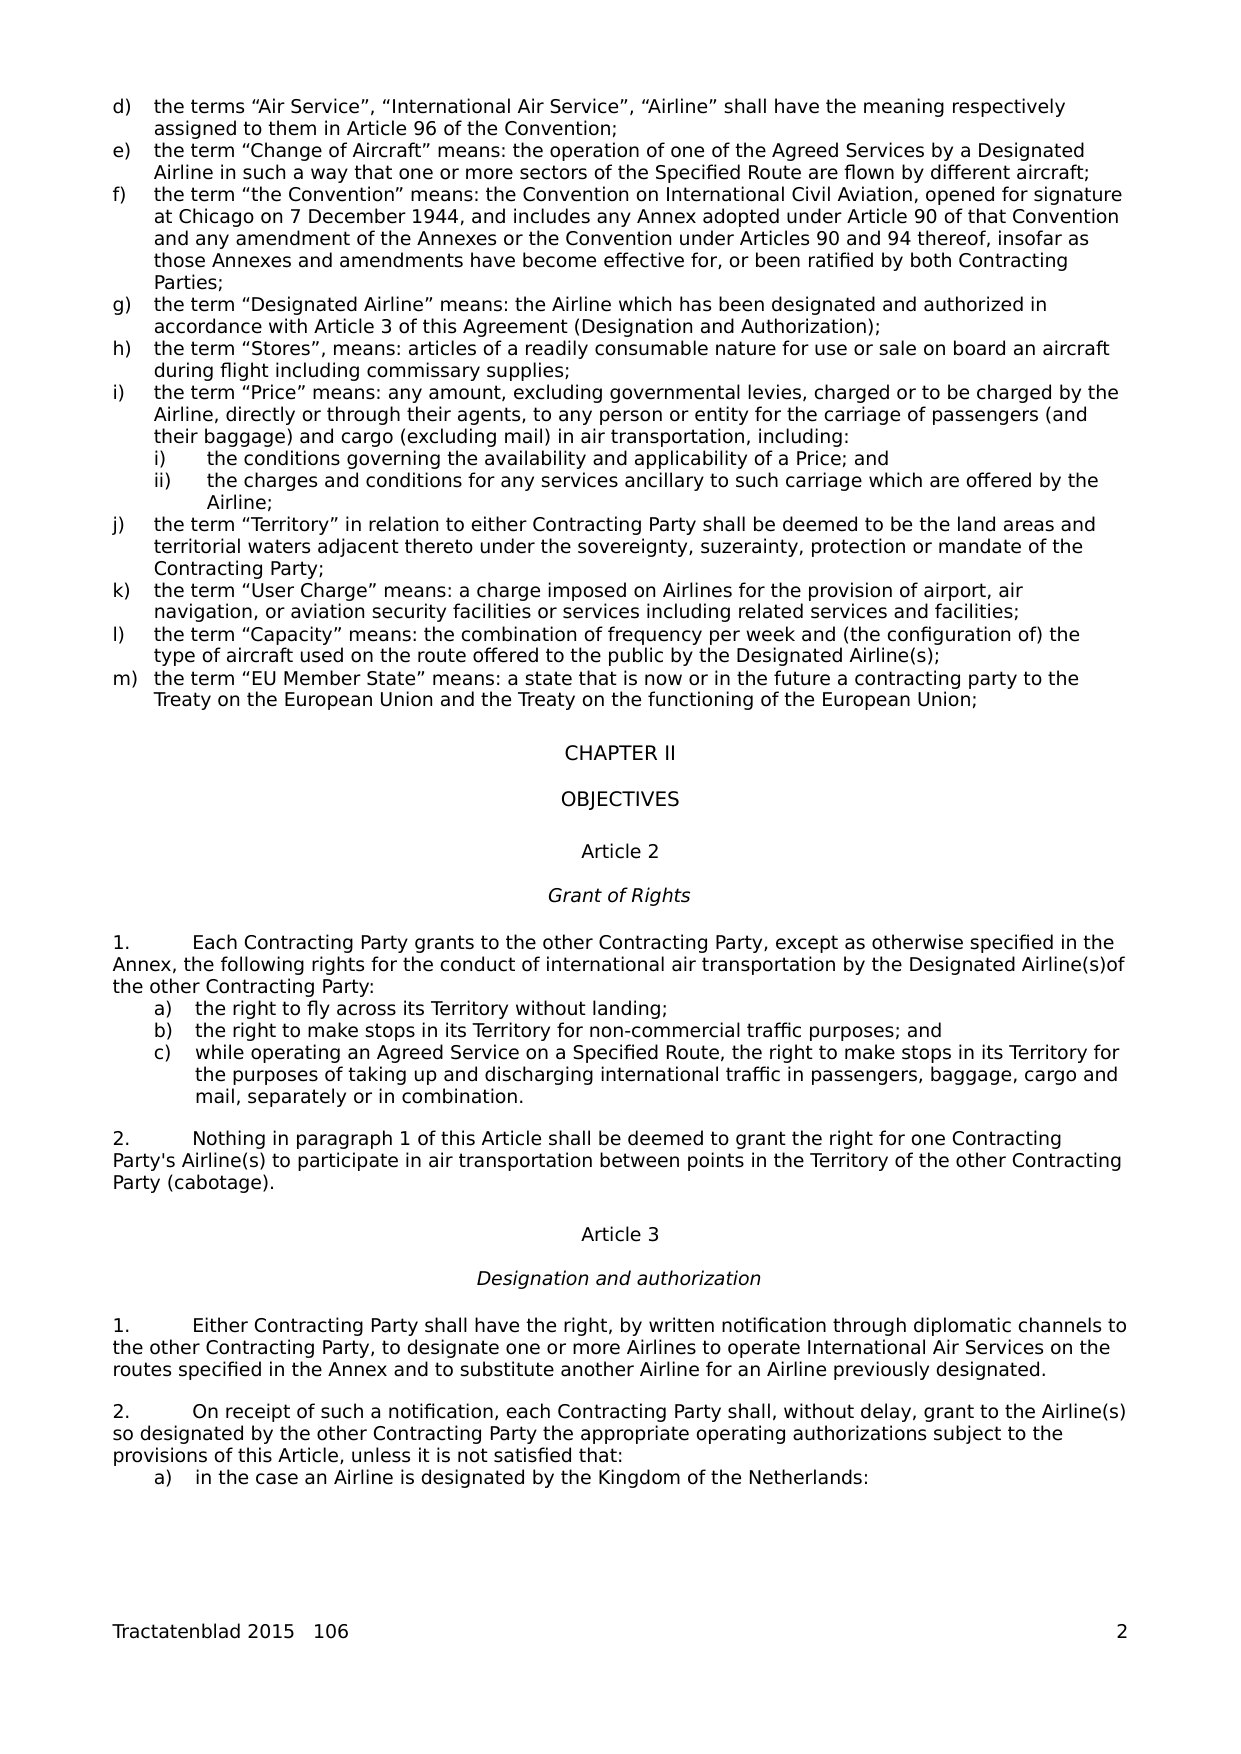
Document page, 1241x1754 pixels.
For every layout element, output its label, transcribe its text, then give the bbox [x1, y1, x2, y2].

text a) in the case an Airline is designated by the Kingdom of the Netherlands: [153, 1467, 1128, 1489]
text g) the term “Designated Airline” means: the Airline which has been designated and authorized in accordance with Article 3 of this Agreement (Designation and Authorization); [112, 294, 1128, 338]
text ii) the charges and conditions for any services ancillary to such carriage which are offered by the Airline; [153, 469, 1128, 513]
text 1. Each Contracting Party grants to the other Contracting Party, except as otherwise specified in the Annex, the following rights for the conduct of international air transportation by the Designated Airline(s)of the other Contracting Party: [112, 932, 1128, 998]
text d) the terms “Air Service”, “International Air Service”, “Airline” shall have the meaning respectively assigned to them in Article 96 of the Convention; [112, 96, 1128, 140]
text h) the term “Stores”, means: articles of a readily consumable nature for use or sale on board an aircraft during flight including commissary supplies; [112, 338, 1128, 382]
subtitle CHAPTER II OBJECTIVES [112, 741, 1128, 811]
text 2. On receipt of such a notification, each Contracting Party shall, without delay, grant to the Airline(s) so designated by the other Contracting Party the appropriate operating authorizations subject to the provisions of this Article, unless it is not satisfied that: [112, 1401, 1128, 1467]
text a) the right to fly across its Territory without landing; [153, 998, 1128, 1020]
text l) the term “Capacity” means: the combination of frequency per week and (the configuration of) the type of aircraft used on the route offered to the public by the Designated Airline(s); [112, 623, 1128, 667]
text k) the term “User Charge” means: a charge imposed on Airlines for the provision of airport, air navigation, or aviation security facilities or services including related services and facilities; [112, 579, 1128, 623]
text 1. Either Contracting Party shall have the right, by written notification through diplomatic channels to the other Contracting Party, to designate one or more Airlines to operate International Air Services on the routes specified in the Annex and to substitute another Airline for an Airline previously designated. [112, 1315, 1128, 1381]
text c) while operating an Agreed Service on a Specified Route, the right to make stops in its Territory for the purposes of taking up and discharging international traffic in passengers, baggage, cargo and mail, separately or in combination. [153, 1042, 1128, 1108]
text j) the term “Territory” in relation to either Contracting Party shall be deemed to be the land areas and territorial waters adjacent thereto under the sovereignty, suzerainty, protection or mandate of the Contracting Party; [112, 513, 1128, 579]
text i) the term “Price” means: any amount, excluding governmental levies, charged or to be charged by the Airline, directly or through their agents, to any person or entity for the carriage of passengers (and their baggage) and cargo (excluding mail) in air transportation, including: [112, 382, 1128, 448]
text m) the term “EU Member State” means: a state that is now or in the future a contracting party to the Treaty on the European Union and the Treaty on the functioning of the European Union; [112, 667, 1128, 711]
text 2. Nothing in paragraph 1 of this Article shall be deemed to grant the right for one Contracting Party's Airline(s) to participate in air transportation between points in the Territory of the other Contracting Party (cabotage). [112, 1128, 1128, 1194]
subtitle Article 3 Designation and authorization [112, 1224, 1128, 1290]
text i) the conditions governing the availability and applicability of a Price; and [153, 448, 1128, 469]
text b) the right to make stops in its Territory for non-commercial traffic purposes; and [153, 1020, 1128, 1042]
subtitle Article 2 Grant of Rights [112, 841, 1128, 907]
text e) the term “Change of Aircraft” means: the operation of one of the Agreed Services by a Designated Airline in such a way that one or more sectors of the Specified Route are flown by different aircraft; [112, 140, 1128, 184]
text f) the term “the Convention” means: the Convention on International Civil Aviation, opened for signature at Chicago on 7 December 1944, and includes any Annex adopted under Article 90 of that Convention and any amendment of the Annexes or the Convention under Articles 90 and 94 thereof, insofar as those Annexes and amendments have become effective for, or been ratified by both Contracting Parties; [112, 184, 1128, 294]
